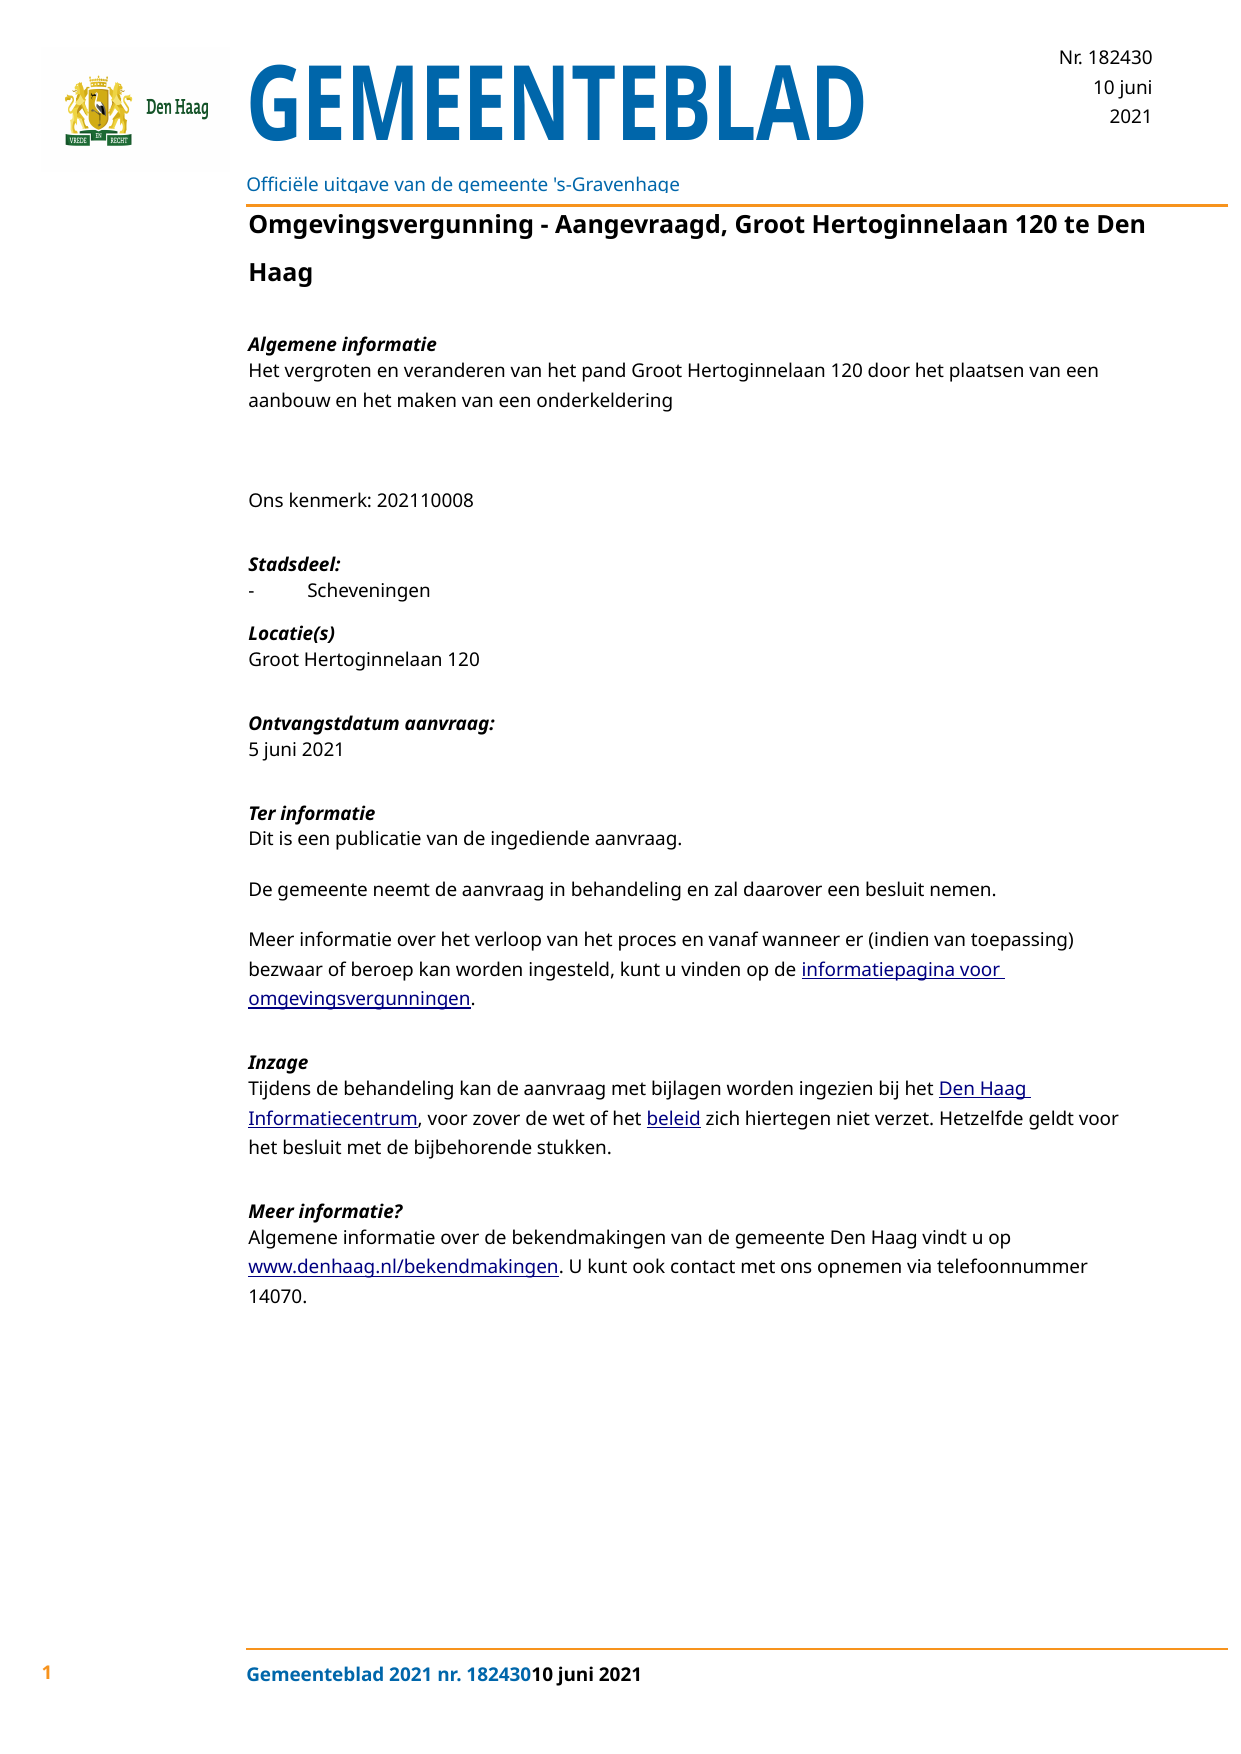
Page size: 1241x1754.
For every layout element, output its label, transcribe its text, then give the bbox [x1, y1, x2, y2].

picture [41, 47, 231, 172]
text Inzage [248, 1049, 1152, 1075]
text Stadsdeel: [248, 552, 1152, 577]
text Algemene informatie [248, 331, 1152, 357]
text Dit is een publicatie van de ingediende aanvraag. [248, 826, 1152, 851]
text Locatie(s) [248, 620, 1152, 646]
text 5 juni 2021 [248, 736, 1152, 762]
text Ter informatie [248, 800, 1152, 826]
text Algemene informatie over de bekendmakingen van de gemeente Den Haag vindt u op www.denhaag.nl/bekendmakingen. U kunt ook contact met ons opnemen via telefoonnummer 14070. [248, 1224, 1152, 1309]
text Meer informatie? [248, 1198, 1152, 1224]
text Ons kenmerk: 202110008 [248, 488, 1152, 513]
text De gemeente neemt de aanvraag in behandeling en zal daarover een besluit nemen. [248, 876, 1152, 902]
text Het vergroten en veranderen van het pand Groot Hertoginnelaan 120 door het plaatsen van een aanbouw en het maken van een onderkeldering [248, 357, 1152, 412]
text Tijdens de behandeling kan de aanvraag met bijlagen worden ingezien bij het Den Haag Informatiecentrum, voor zover de wet of het beleid zich hiertegen niet verzet. Hetzelfde geldt voor het besluit met de bijbehorende stukken. [248, 1075, 1152, 1160]
list Scheveningen [248, 577, 1152, 603]
text Ontvangstdatum aanvraag: [248, 710, 1152, 736]
text Meer informatie over het verloop van het proces en vanaf wanneer er (indien van toepassing) bezwaar of beroep kan worden ingesteld, kunt u vinden op de informatiepagina voor omgevingsvergunningen. [248, 926, 1152, 1011]
text Groot Hertoginnelaan 120 [248, 646, 1152, 672]
text Omgevingsvergunning - Aangevraagd, Groot Hertoginnelaan 120 te Den Haag [248, 207, 1152, 288]
